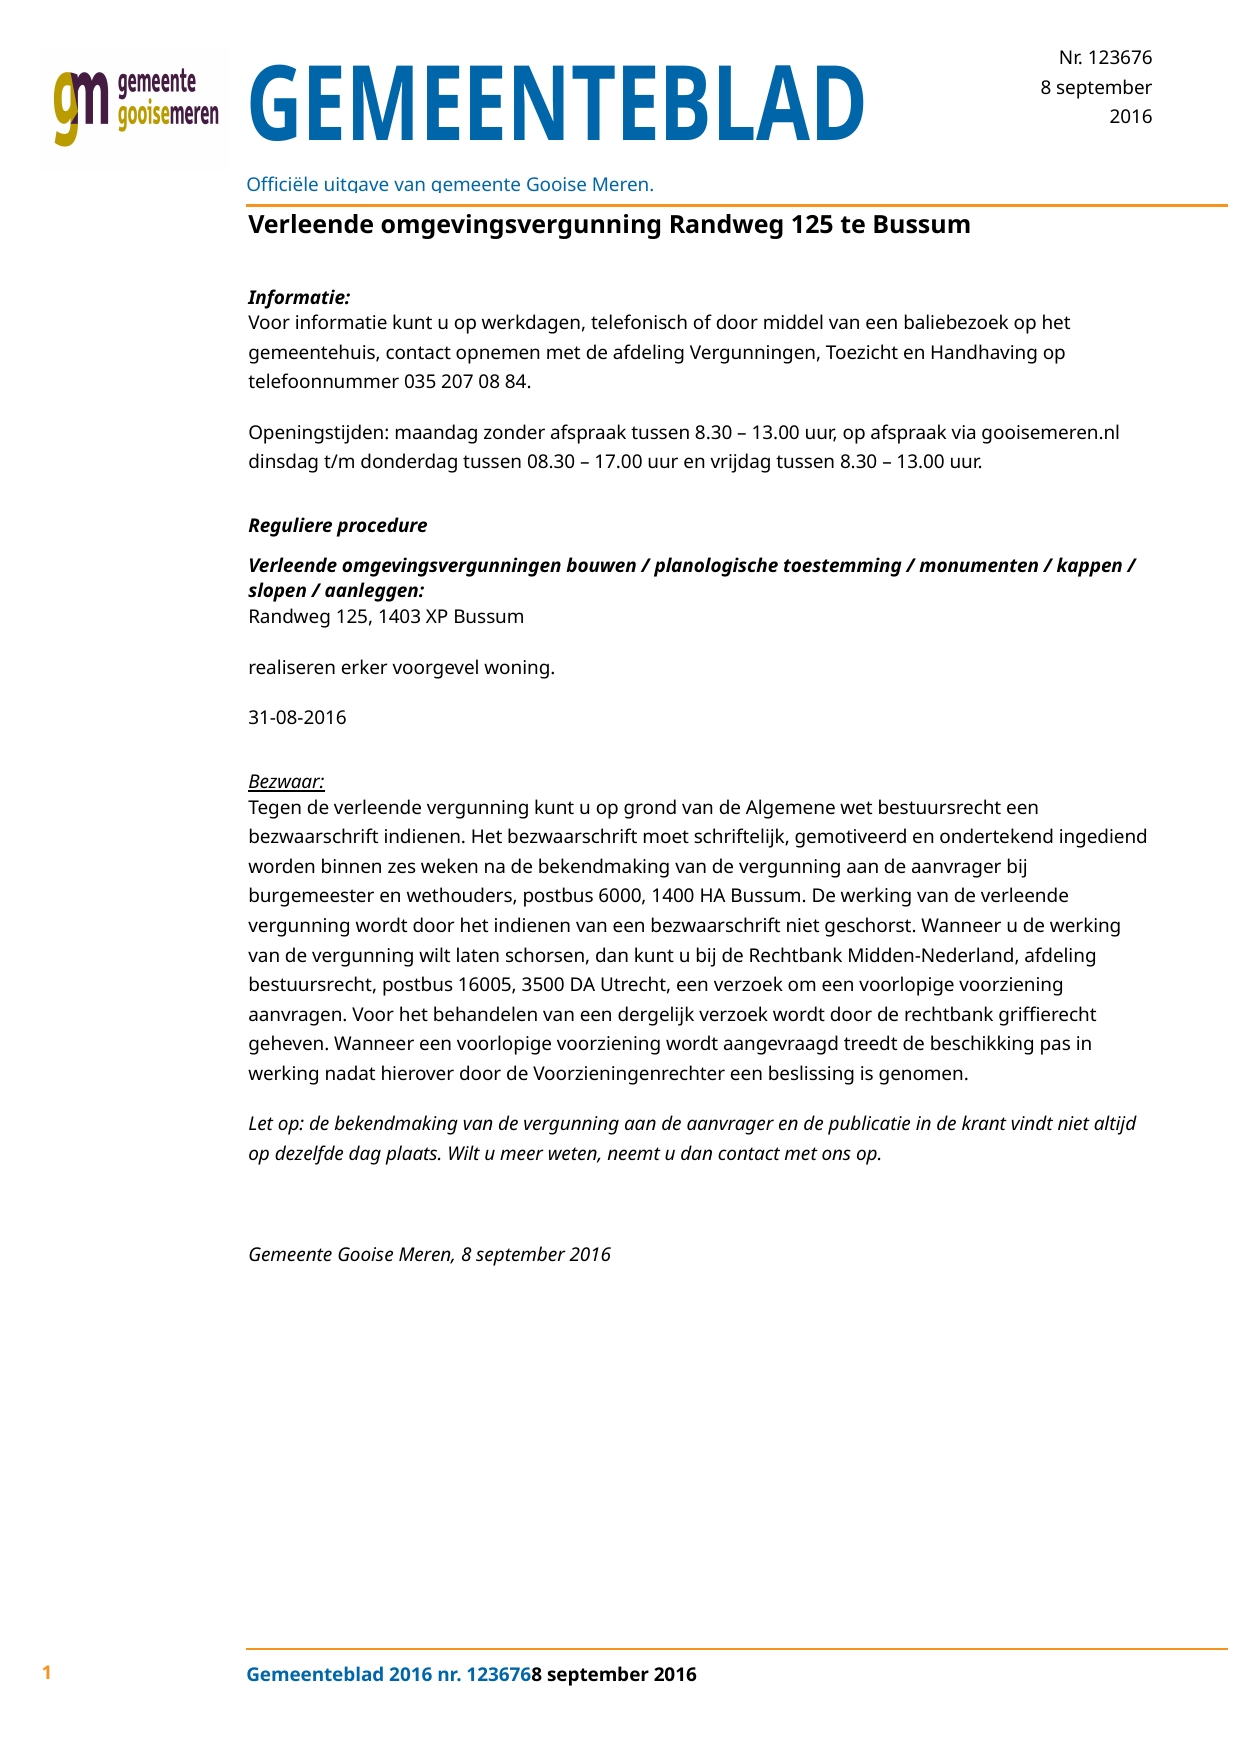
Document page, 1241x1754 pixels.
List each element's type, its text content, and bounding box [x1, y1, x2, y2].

text Reguliere procedure [248, 513, 1152, 538]
text Gemeente Gooise Meren, 8 september 2016 [248, 1241, 1152, 1267]
text Let op: de bekendmaking van de vergunning aan de aanvrager en de publicatie in de krant vindt niet altijd op dezelfde dag plaats. Wilt u meer weten, neemt u dan contact met ons op. [248, 1111, 1152, 1166]
text Openingstijden: maandag zonder afspraak tussen 8.30 – 13.00 uur, op afspraak via gooisemeren.nl dinsdag t/m donderdag tussen 08.30 – 17.00 uur en vrijdag tussen 8.30 – 13.00 uur. [248, 419, 1152, 474]
text Verleende omgevingsvergunning Randweg 125 te Bussum [248, 207, 1152, 241]
text Voor informatie kunt u op werkdagen, telefonisch of door middel van een baliebezoek op het gemeentehuis, contact opnemen met de afdeling Vergunningen, Toezicht en Handhaving op telefoonnummer 035 207 08 84. [248, 309, 1152, 394]
text 31-08-2016 [248, 704, 1152, 730]
text Verleende omgevingsvergunningen bouwen / planologische toestemming / monumenten / kappen / slopen / aanleggen: [248, 552, 1152, 603]
picture [41, 47, 231, 172]
text Randweg 125, 1403 XP Bussum [248, 603, 1152, 629]
text Bezwaar: [248, 768, 1152, 794]
text realiseren erker voorgevel woning. [248, 654, 1152, 679]
text Tegen de verleende vergunning kunt u op grond van de Algemene wet bestuursrecht een bezwaarschrift indienen. Het bezwaarschrift moet schriftelijk, gemotiveerd en ondertekend ingediend worden binnen zes weken na de bekendmaking van de vergunning aan de aanvrager bij burgemeester en wethouders, postbus 6000, 1400 HA Bussum. De werking van de verleende vergunning wordt door het indienen van een bezwaarschrift niet geschorst. Wanneer u de werking van de vergunning wilt laten schorsen, dan kunt u bij de Rechtbank Midden-Nederland, afdeling bestuursrecht, postbus 16005, 3500 DA Utrecht, een verzoek om een voorlopige voorziening aanvragen. Voor het behandelen van een dergelijk verzoek wordt door de rechtbank griffierecht geheven. Wanneer een voorlopige voorziening wordt aangevraagd treedt de beschikking pas in werking nadat hierover door de Voorzieningenrechter een beslissing is genomen. [248, 794, 1152, 1086]
text Informatie: [248, 284, 1152, 309]
